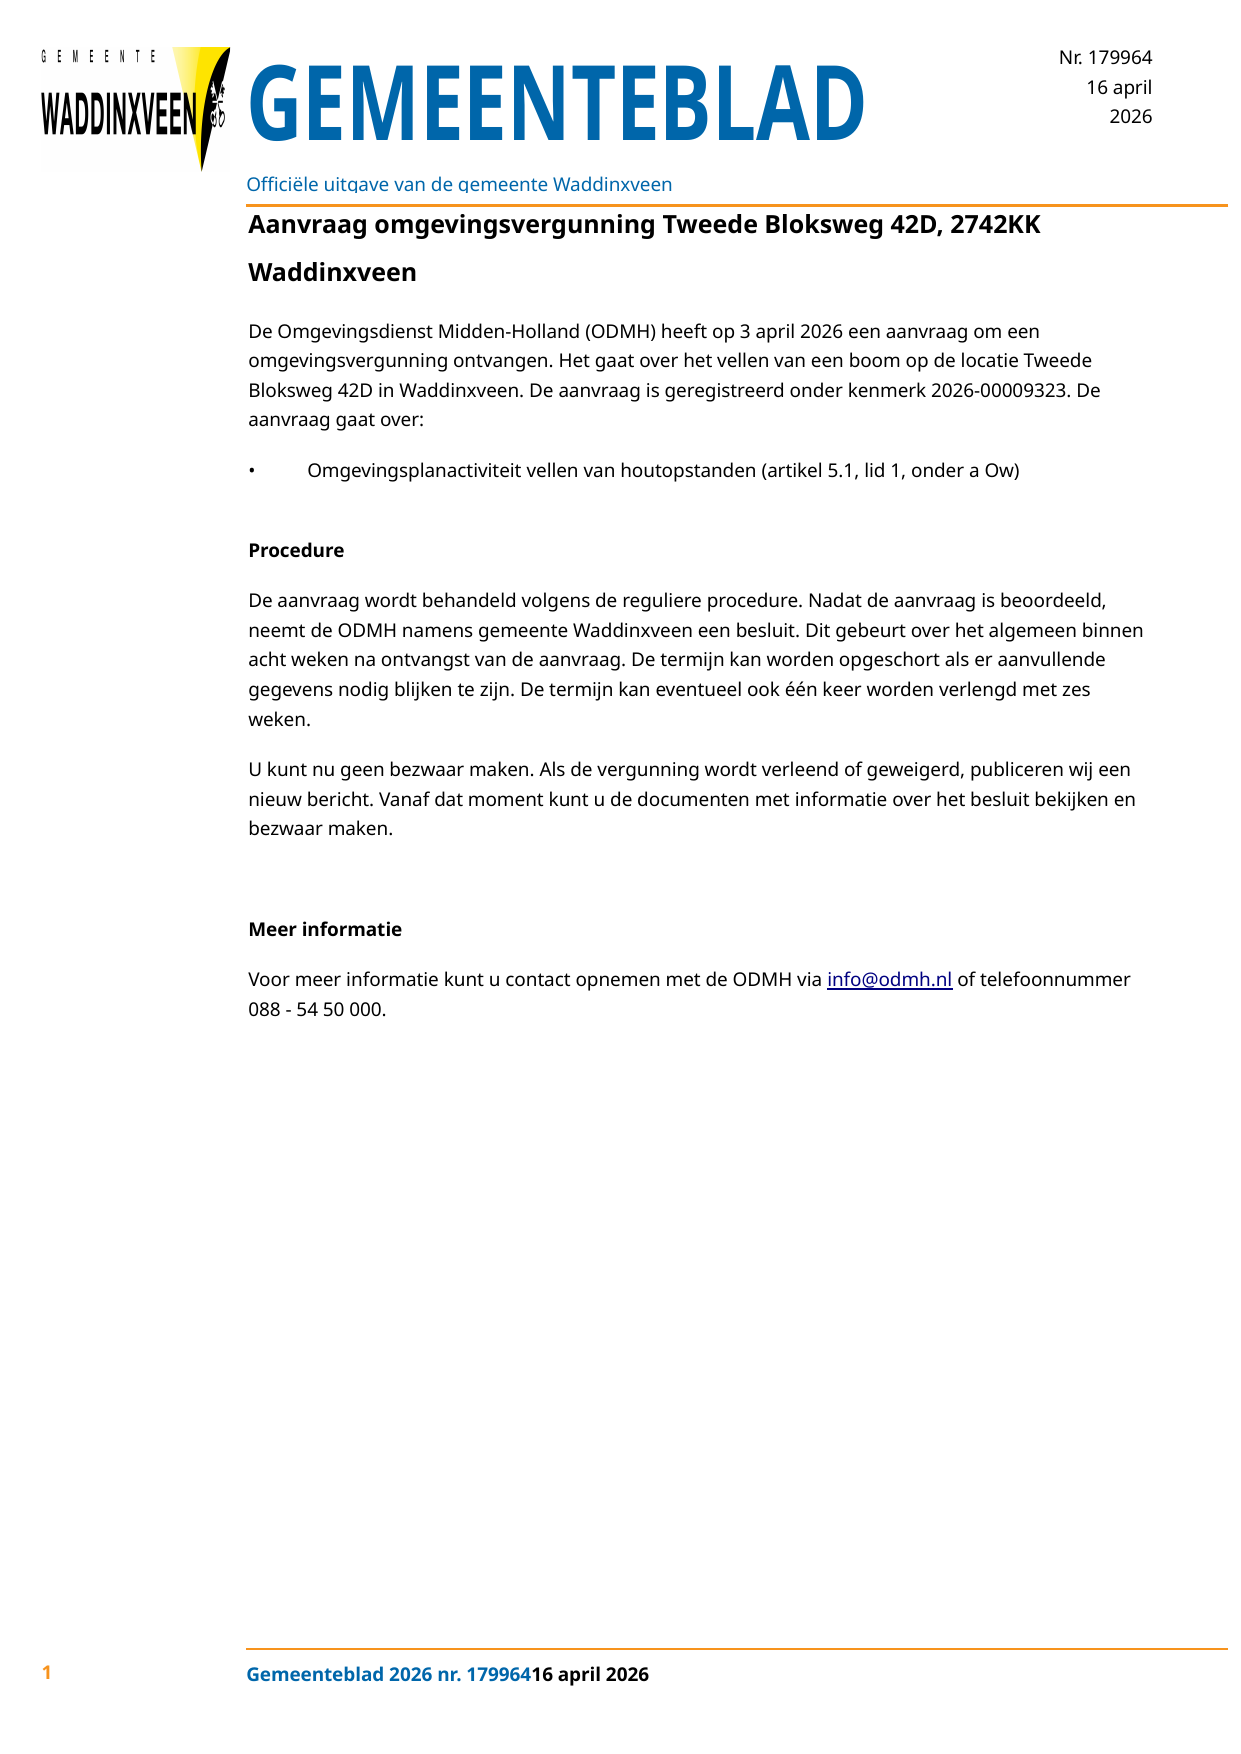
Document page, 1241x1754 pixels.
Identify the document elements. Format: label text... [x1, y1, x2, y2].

list Omgevingsplanactiviteit vellen van houtopstanden (artikel 5.1, lid 1, onder a Ow) [248, 457, 1152, 483]
text De aanvraag wordt behandeld volgens de reguliere procedure. Nadat de aanvraag is beoordeeld, neemt de ODMH namens gemeente Waddinxveen een besluit. Dit gebeurt over het algemeen binnen acht weken na ontvangst van de aanvraag. De termijn kan worden opgeschort als er aanvullende gegevens nodig blijken te zijn. De termijn kan eventueel ook één keer worden verlengd met zes weken. [248, 587, 1152, 732]
text De Omgevingsdienst Midden-Holland (ODMH) heeft op 3 april 2026 een aanvraag om een omgevingsvergunning ontvangen. Het gaat over het vellen van een boom op de locatie Tweede Bloksweg 42D in Waddinxveen. De aanvraag is geregistreerd onder kenmerk 2026-00009323. De aanvraag gaat over: [248, 318, 1152, 432]
text Procedure [248, 537, 1152, 563]
text U kunt nu geen bezwaar maken. Als de vergunning wordt verleend of geweigerd, publiceren wij een nieuw bericht. Vanaf dat moment kunt u de documenten met informatie over het besluit bekijken en bezwaar maken. [248, 756, 1152, 841]
picture [41, 47, 231, 172]
text Aanvraag omgevingsvergunning Tweede Bloksweg 42D, 2742KK Waddinxveen [248, 207, 1152, 288]
text Voor meer informatie kunt u contact opnemen met de ODMH via info@odmh.nl of telefoonnummer 088 - 54 50 000. [248, 967, 1152, 1022]
text Meer informatie [248, 916, 1152, 942]
